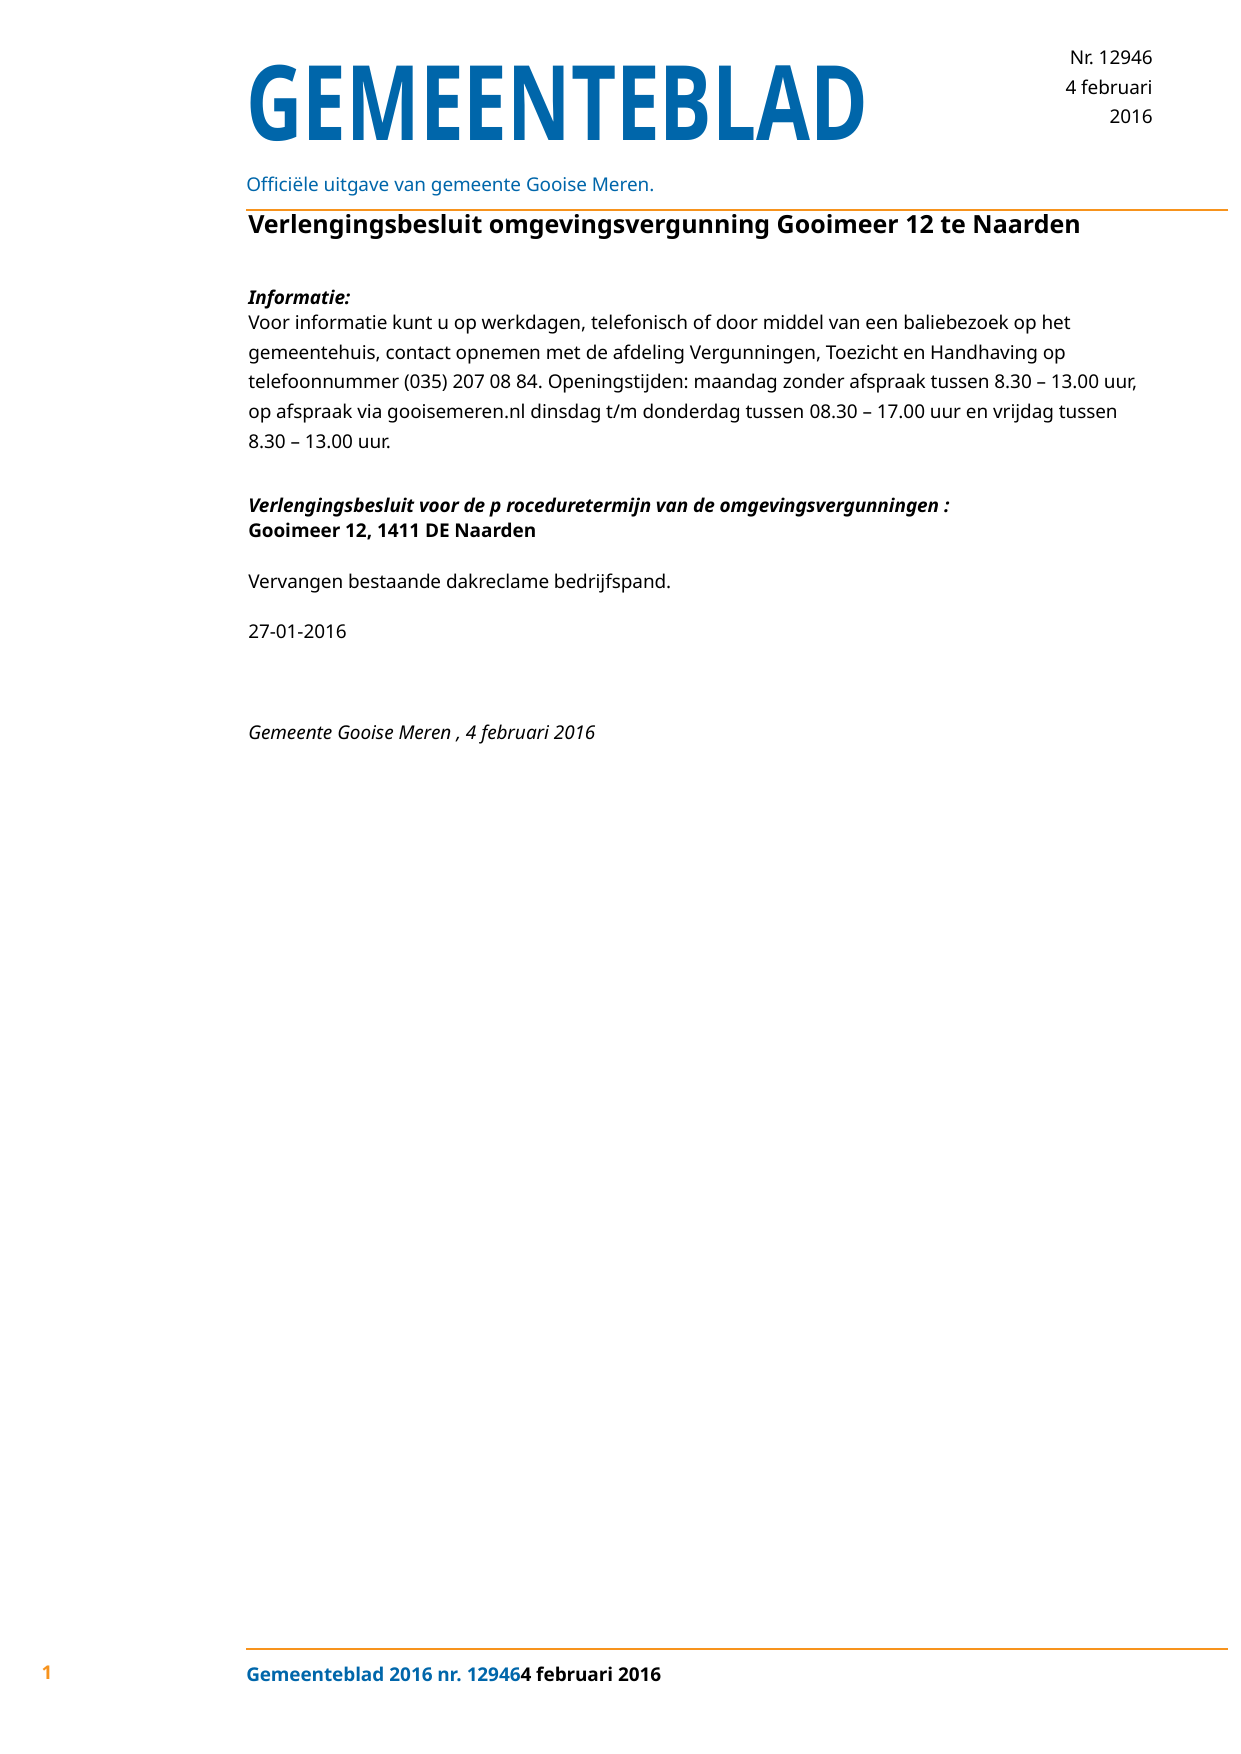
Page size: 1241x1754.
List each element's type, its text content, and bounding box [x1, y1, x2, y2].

text Voor informatie kunt u op werkdagen, telefonisch of door middel van een baliebezoek op het gemeentehuis, contact opnemen met de afdeling Vergunningen, Toezicht en Handhaving op telefoonnummer (035) 207 08 84. Openingstijden: maandag zonder afspraak tussen 8.30 – 13.00 uur, op afspraak via gooisemeren.nl dinsdag t/m donderdag tussen 08.30 – 17.00 uur en vrijdag tussen 8.30 – 13.00 uur. [248, 309, 1152, 454]
text Vervangen bestaande dakreclame bedrijfspand. [248, 568, 1152, 594]
text Verlengingsbesluit omgevingsvergunning Gooimeer 12 te Naarden [248, 211, 1152, 241]
text Gooimeer 12, 1411 DE Naarden [248, 518, 1152, 543]
text 27-01-2016 [248, 618, 1152, 644]
text Informatie: [248, 284, 1152, 309]
text Verlengingsbesluit voor de p roceduretermijn van de omgevingsvergunningen : [248, 492, 1152, 518]
picture [41, 47, 231, 172]
text Gemeente Gooise Meren , 4 februari 2016 [248, 719, 1152, 745]
